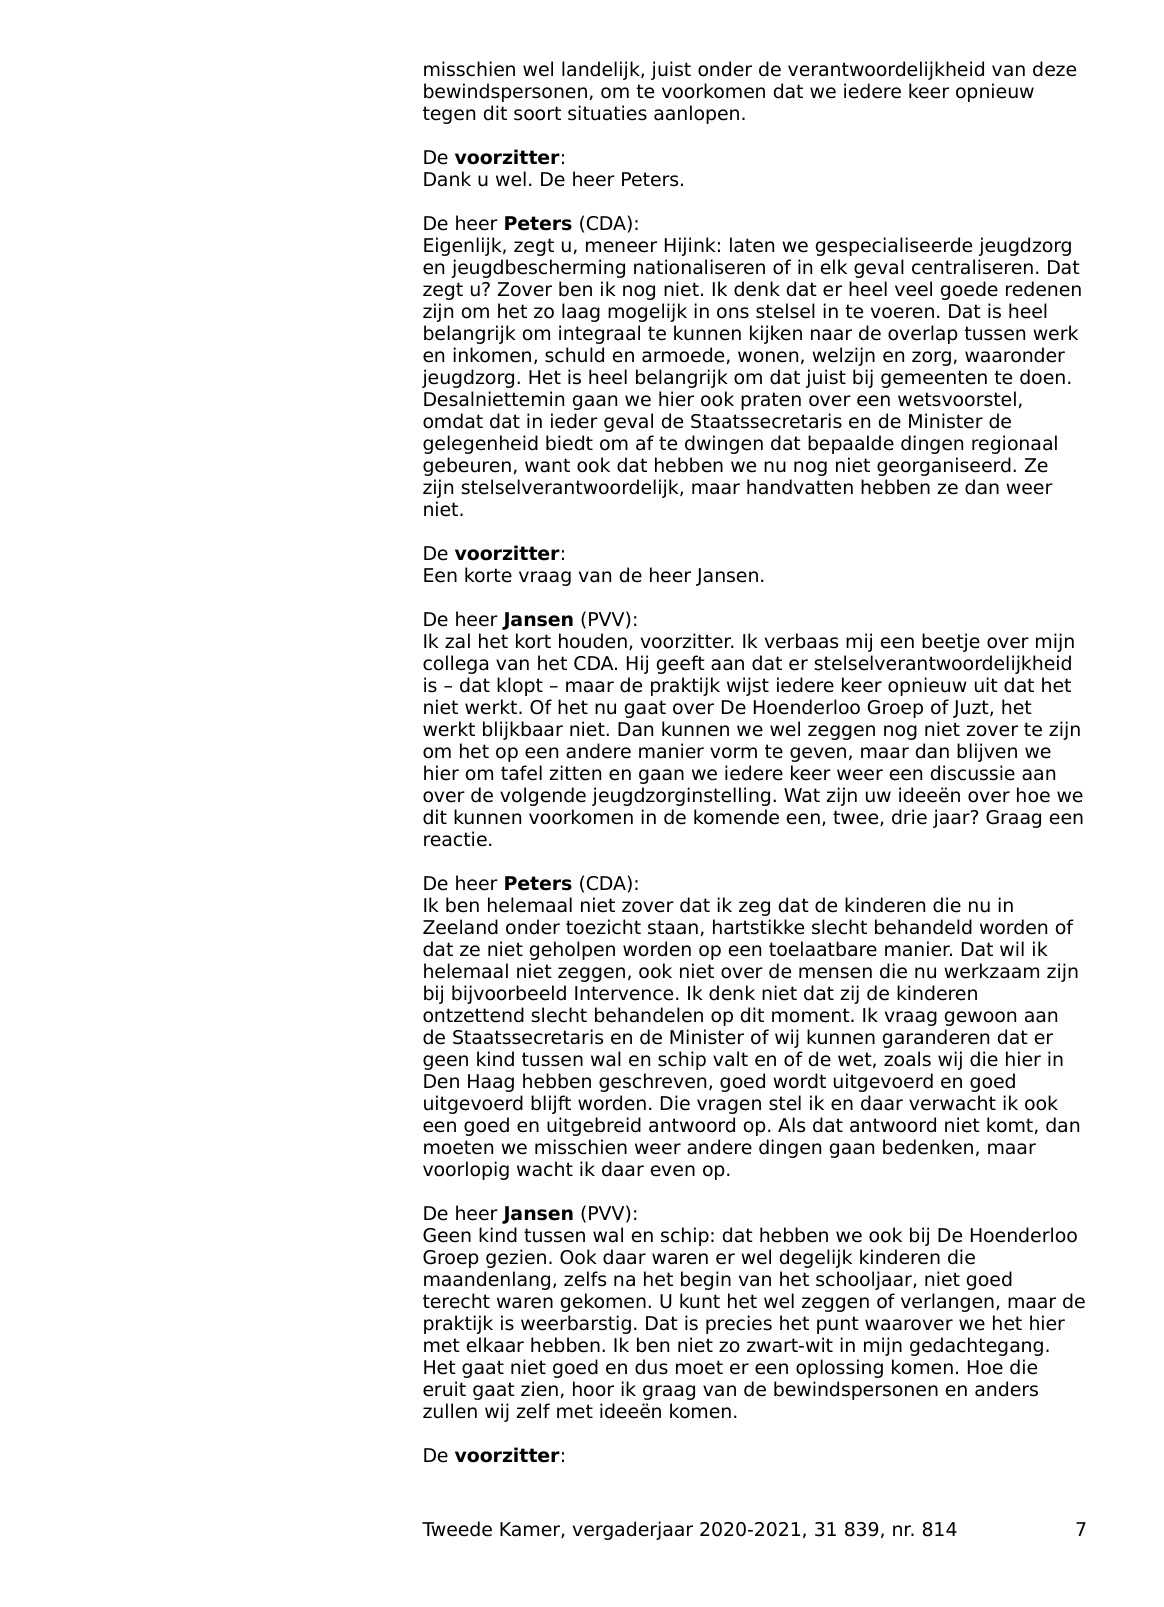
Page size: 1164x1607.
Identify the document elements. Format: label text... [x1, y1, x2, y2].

text Ik ben helemaal niet zover dat ik zeg dat de kinderen die nu in Zeeland onder toezicht staan, hartstikke slecht behandeld worden of dat ze niet geholpen worden op een toelaatbare manier. Dat wil ik helemaal niet zeggen, ook niet over de mensen die nu werkzaam zijn bij bijvoorbeeld Intervence. Ik denk niet dat zij de kinderen ontzettend slecht behandelen op dit moment. Ik vraag gewoon aan de Staatssecretaris en de Minister of wij kunnen garanderen dat er geen kind tussen wal en schip valt en of de wet, zoals wij die hier in Den Haag hebben geschreven, goed wordt uitgevoerd en goed uitgevoerd blijft worden. Die vragen stel ik en daar verwacht ik ook een goed en uitgebreid antwoord op. Als dat antwoord niet komt, dan moeten we misschien weer andere dingen gaan bedenken, maar voorlopig wacht ik daar even op. [422, 895, 1087, 1181]
text De heer Peters (CDA): [422, 213, 1087, 235]
text De voorzitter: [422, 1445, 1087, 1467]
text Eigenlijk, zegt u, meneer Hijink: laten we gespecialiseerde jeugdzorg en jeugdbescherming nationaliseren of in elk geval centraliseren. Dat zegt u? Zover ben ik nog niet. Ik denk dat er heel veel goede redenen zijn om het zo laag mogelijk in ons stelsel in te voeren. Dat is heel belangrijk om integraal te kunnen kijken naar de overlap tussen werk en inkomen, schuld en armoede, wonen, welzijn en zorg, waaronder jeugdzorg. Het is heel belangrijk om dat juist bij gemeenten te doen. Desalniettemin gaan we hier ook praten over een wetsvoorstel, omdat dat in ieder geval de Staatssecretaris en de Minister de gelegenheid biedt om af te dwingen dat bepaalde dingen regionaal gebeuren, want ook dat hebben we nu nog niet georganiseerd. Ze zijn stelselverantwoordelijk, maar handvatten hebben ze dan weer niet. [422, 235, 1087, 521]
text Ik zal het kort houden, voorzitter. Ik verbaas mij een beetje over mijn collega van het CDA. Hij geeft aan dat er stelselverantwoordelijkheid is – dat klopt – maar de praktijk wijst iedere keer opnieuw uit dat het niet werkt. Of het nu gaat over De Hoenderloo Groep of Juzt, het werkt blijkbaar niet. Dan kunnen we wel zeggen nog niet zover te zijn om het op een andere manier vorm te geven, maar dan blijven we hier om tafel zitten en gaan we iedere keer weer een discussie aan over de volgende jeugdzorginstelling. Wat zijn uw ideeën over hoe we dit kunnen voorkomen in de komende een, twee, drie jaar? Graag een reactie. [422, 631, 1087, 851]
text Geen kind tussen wal en schip: dat hebben we ook bij De Hoenderloo Groep gezien. Ook daar waren er wel degelijk kinderen die maandenlang, zelfs na het begin van het schooljaar, niet goed terecht waren gekomen. U kunt het wel zeggen of verlangen, maar de praktijk is weerbarstig. Dat is precies het punt waarover we het hier met elkaar hebben. Ik ben niet zo zwart-wit in mijn gedachtegang. Het gaat niet goed en dus moet er een oplossing komen. Hoe die eruit gaat zien, hoor ik graag van de bewindspersonen en anders zullen wij zelf met ideeën komen. [422, 1225, 1087, 1423]
text De heer Jansen (PVV): [422, 609, 1087, 631]
text De voorzitter: [422, 543, 1087, 565]
text Dank u wel. De heer Peters. [422, 169, 1087, 191]
text De voorzitter: [422, 147, 1087, 169]
text De heer Peters (CDA): [422, 873, 1087, 895]
text misschien wel landelijk, juist onder de verantwoordelijkheid van deze bewindspersonen, om te voorkomen dat we iedere keer opnieuw tegen dit soort situaties aanlopen. [422, 59, 1087, 125]
text Een korte vraag van de heer Jansen. [422, 565, 1087, 587]
text De heer Jansen (PVV): [422, 1203, 1087, 1225]
